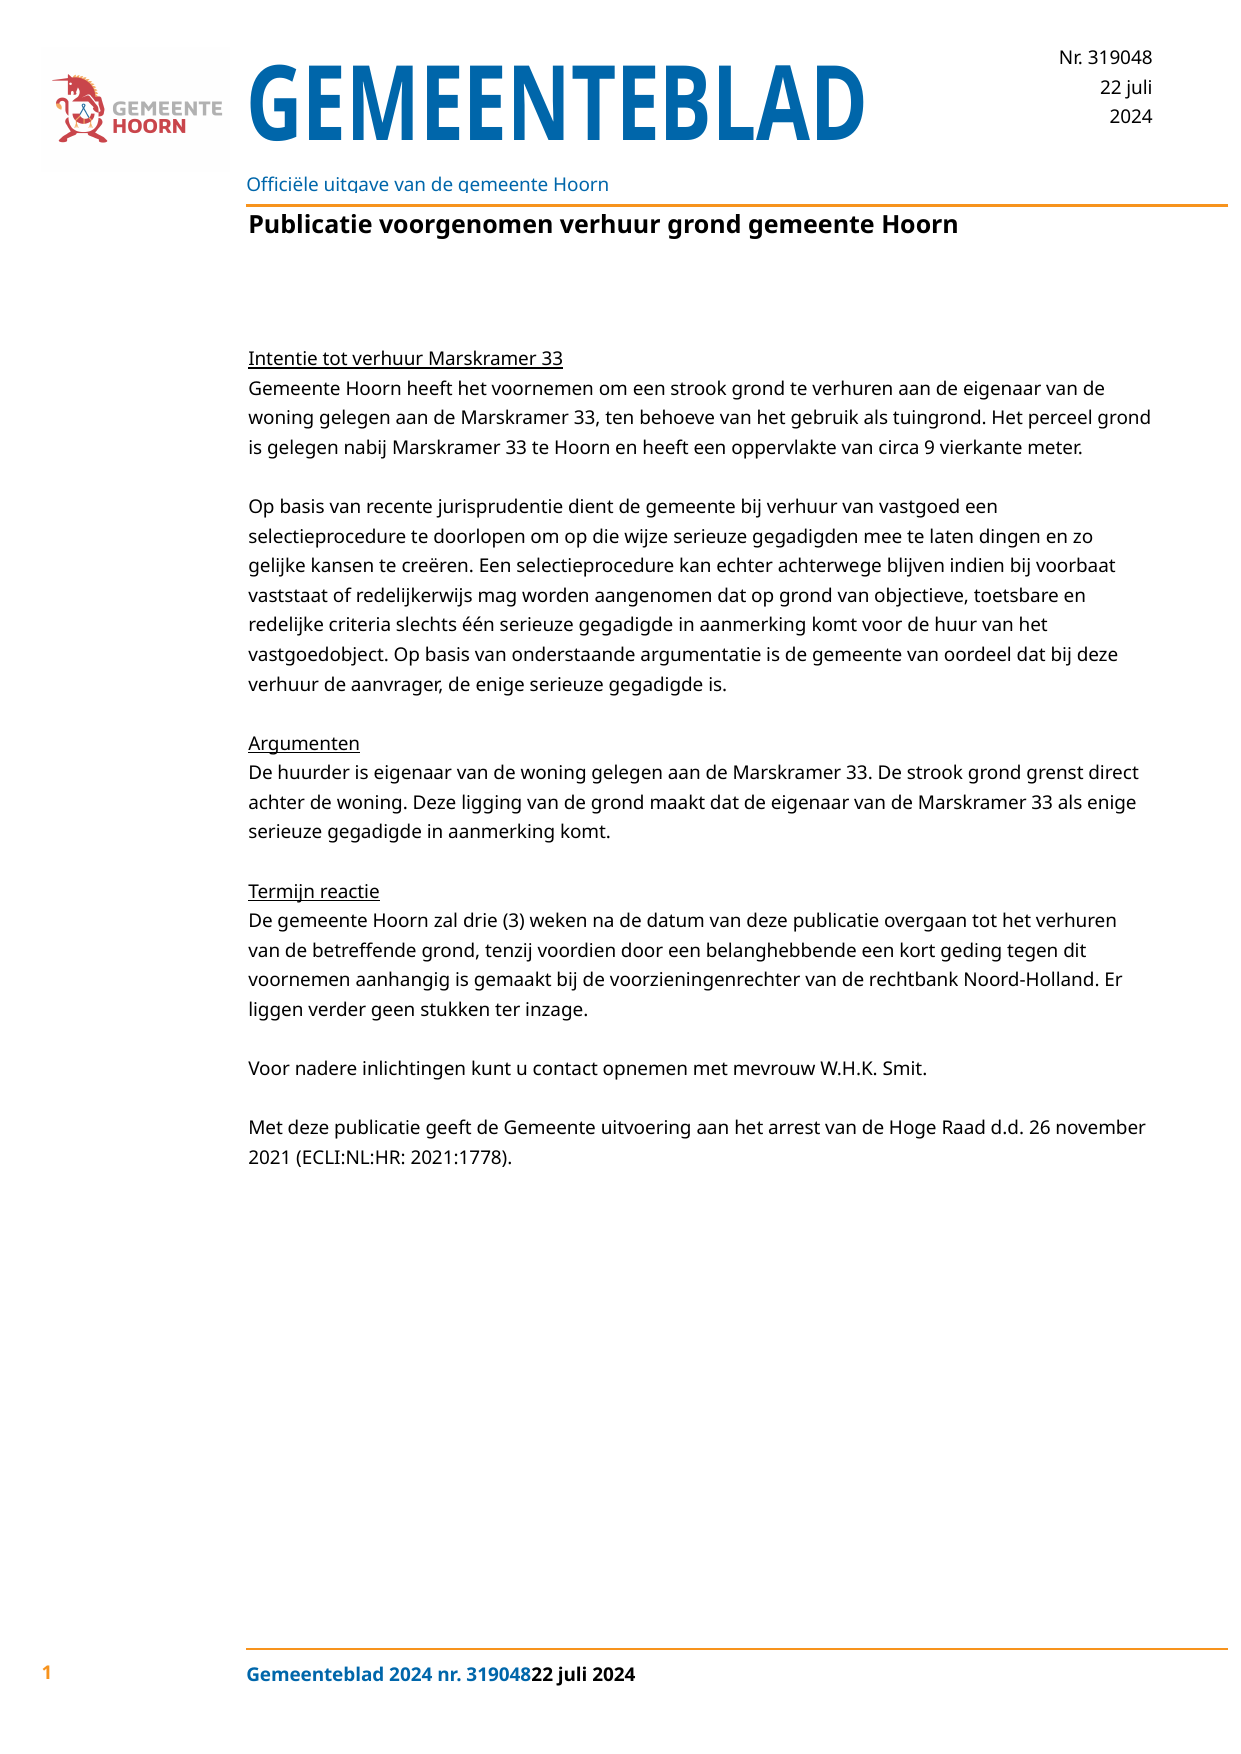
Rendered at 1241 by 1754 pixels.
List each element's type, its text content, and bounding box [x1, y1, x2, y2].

text Argumenten [248, 730, 1152, 756]
text Intentie tot verhuur Marskramer 33 [248, 345, 1152, 371]
text Voor nadere inlichtingen kunt u contact opnemen met mevrouw W.H.K. Smit. [248, 1055, 1152, 1081]
text De gemeente Hoorn zal drie (3) weken na de datum van deze publicatie overgaan tot het verhuren van de betreffende grond, tenzij voordien door een belanghebbende een kort geding tegen dit voornemen aanhangig is gemaakt bij de voorzieningenrechter van de rechtbank Noord-Holland. Er liggen verder geen stukken ter inzage. [248, 907, 1152, 1022]
text Op basis van recente jurisprudentie dient de gemeente bij verhuur van vastgoed een selectieprocedure te doorlopen om op die wijze serieuze gegadigden mee te laten dingen en zo gelijke kansen te creëren. Een selectieprocedure kan echter achterwege blijven indien bij voorbaat vaststaat of redelijkerwijs mag worden aangenomen dat op grond van objectieve, toetsbare en redelijke criteria slechts één serieuze gegadigde in aanmerking komt voor de huur van het vastgoedobject. Op basis van onderstaande argumentatie is de gemeente van oordeel dat bij deze verhuur de aanvrager, de enige serieuze gegadigde is. [248, 493, 1152, 696]
text Met deze publicatie geeft de Gemeente uitvoering aan het arrest van de Hoge Raad d.d. 26 november 2021 (ECLI:NL:HR: 2021:1778). [248, 1114, 1152, 1170]
text Publicatie voorgenomen verhuur grond gemeente Hoorn [248, 207, 1152, 241]
text Gemeente Hoorn heeft het voornemen om een strook grond te verhuren aan de eigenaar van de woning gelegen aan de Marskramer 33, ten behoeve van het gebruik als tuingrond. Het perceel grond is gelegen nabij Marskramer 33 te Hoorn en heeft een oppervlakte van circa 9 vierkante meter. [248, 375, 1152, 460]
picture [41, 47, 231, 172]
text De huurder is eigenaar van de woning gelegen aan de Marskramer 33. De strook grond grenst direct achter de woning. Deze ligging van de grond maakt dat de eigenaar van de Marskramer 33 als enige serieuze gegadigde in aanmerking komt. [248, 759, 1152, 844]
text Termijn reactie [248, 878, 1152, 903]
